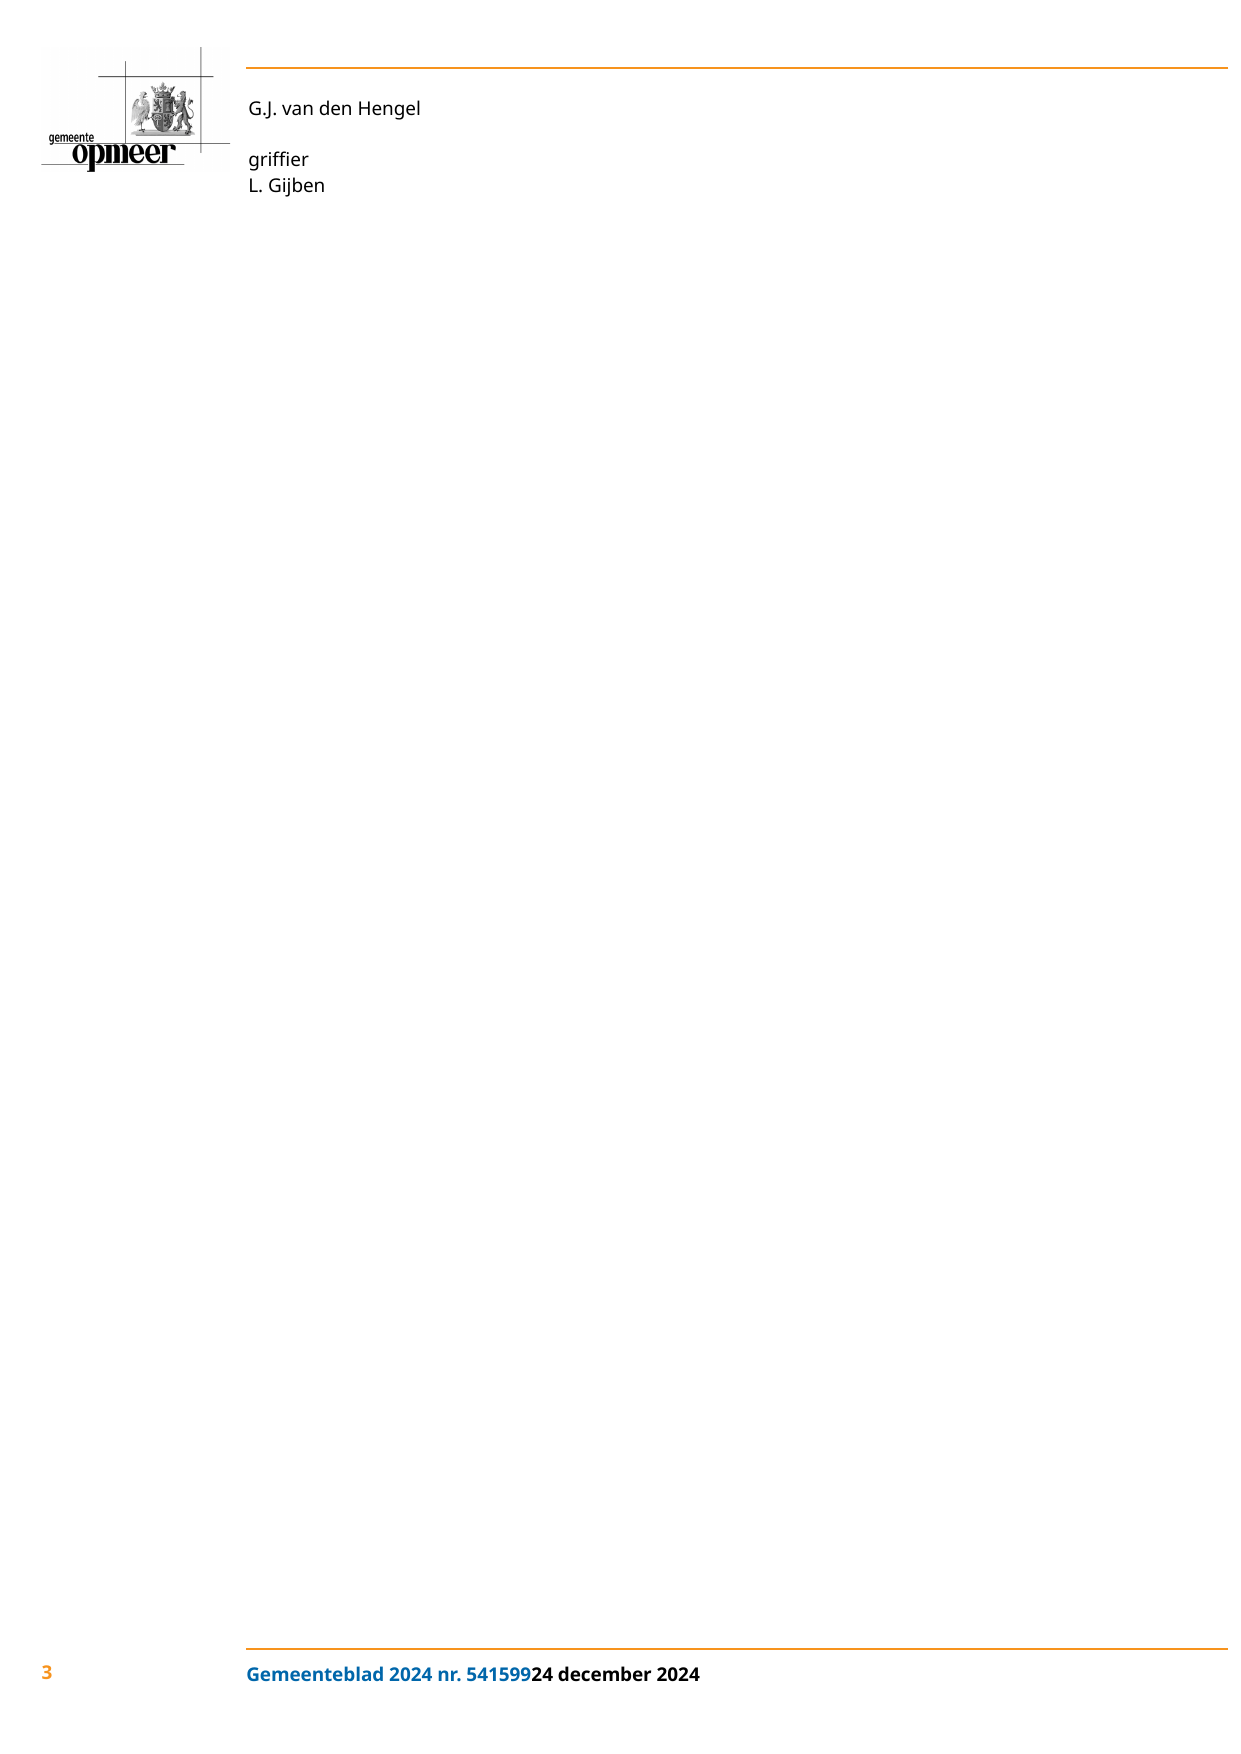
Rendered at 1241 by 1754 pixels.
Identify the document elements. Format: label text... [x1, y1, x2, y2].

text L. Gijben [248, 172, 1152, 198]
picture [41, 47, 231, 172]
text G.J. van den Hengel [248, 95, 1152, 121]
text griffier [248, 146, 1152, 172]
